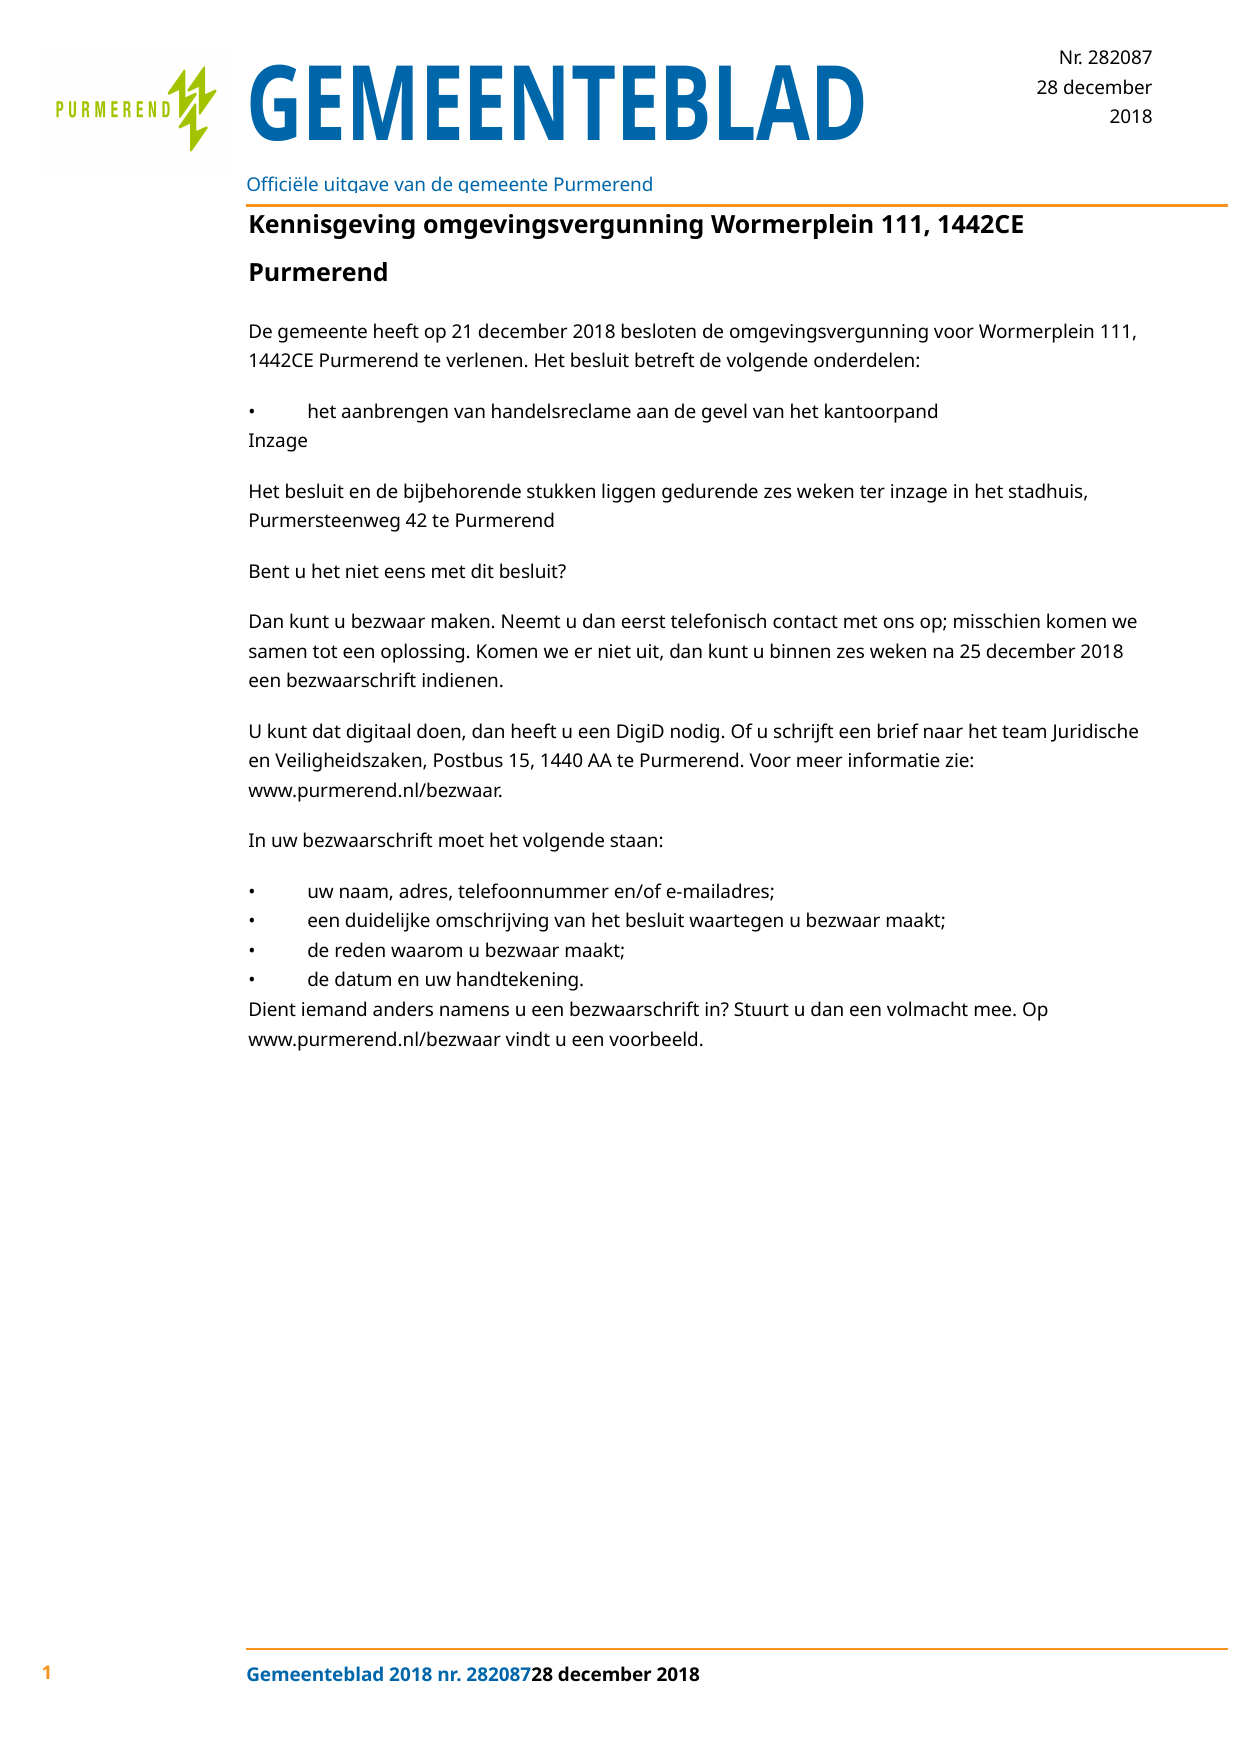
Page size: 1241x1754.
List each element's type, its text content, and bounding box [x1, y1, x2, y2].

text Het besluit en de bijbehorende stukken liggen gedurende zes weken ter inzage in het stadhuis, Purmersteenweg 42 te Purmerend [248, 478, 1152, 533]
text Inzage [248, 427, 1152, 453]
list het aanbrengen van handelsreclame aan de gevel van het kantoorpand [248, 398, 1152, 424]
list de reden waarom u bezwaar maakt; [248, 937, 1152, 963]
text Kennisgeving omgevingsvergunning Wormerplein 111, 1442CE Purmerend [248, 207, 1152, 288]
text In uw bezwaarschrift moet het volgende staan: [248, 827, 1152, 853]
list uw naam, adres, telefoonnummer en/of e-mailadres; [248, 878, 1152, 904]
text Bent u het niet eens met dit besluit? [248, 558, 1152, 584]
picture [41, 47, 231, 172]
list de datum en uw handtekening. [248, 967, 1152, 992]
text Dan kunt u bezwaar maken. Neemt u dan eerst telefonisch contact met ons op; misschien komen we samen tot een oplossing. Komen we er niet uit, dan kunt u binnen zes weken na 25 december 2018 een bezwaarschrift indienen. [248, 608, 1152, 693]
text De gemeente heeft op 21 december 2018 besloten de omgevingsvergunning voor Wormerplein 111, 1442CE Purmerend te verlenen. Het besluit betreft de volgende onderdelen: [248, 318, 1152, 373]
list een duidelijke omschrijving van het besluit waartegen u bezwaar maakt; [248, 907, 1152, 933]
text U kunt dat digitaal doen, dan heeft u een DigiD nodig. Of u schrijft een brief naar het team Juridische en Veiligheidszaken, Postbus 15, 1440 AA te Purmerend. Voor meer informatie zie: www.purmerend.nl/bezwaar. [248, 718, 1152, 803]
text Dient iemand anders namens u een bezwaarschrift in? Stuurt u dan een volmacht mee. Op www.purmerend.nl/bezwaar vindt u een voorbeeld. [248, 996, 1152, 1052]
